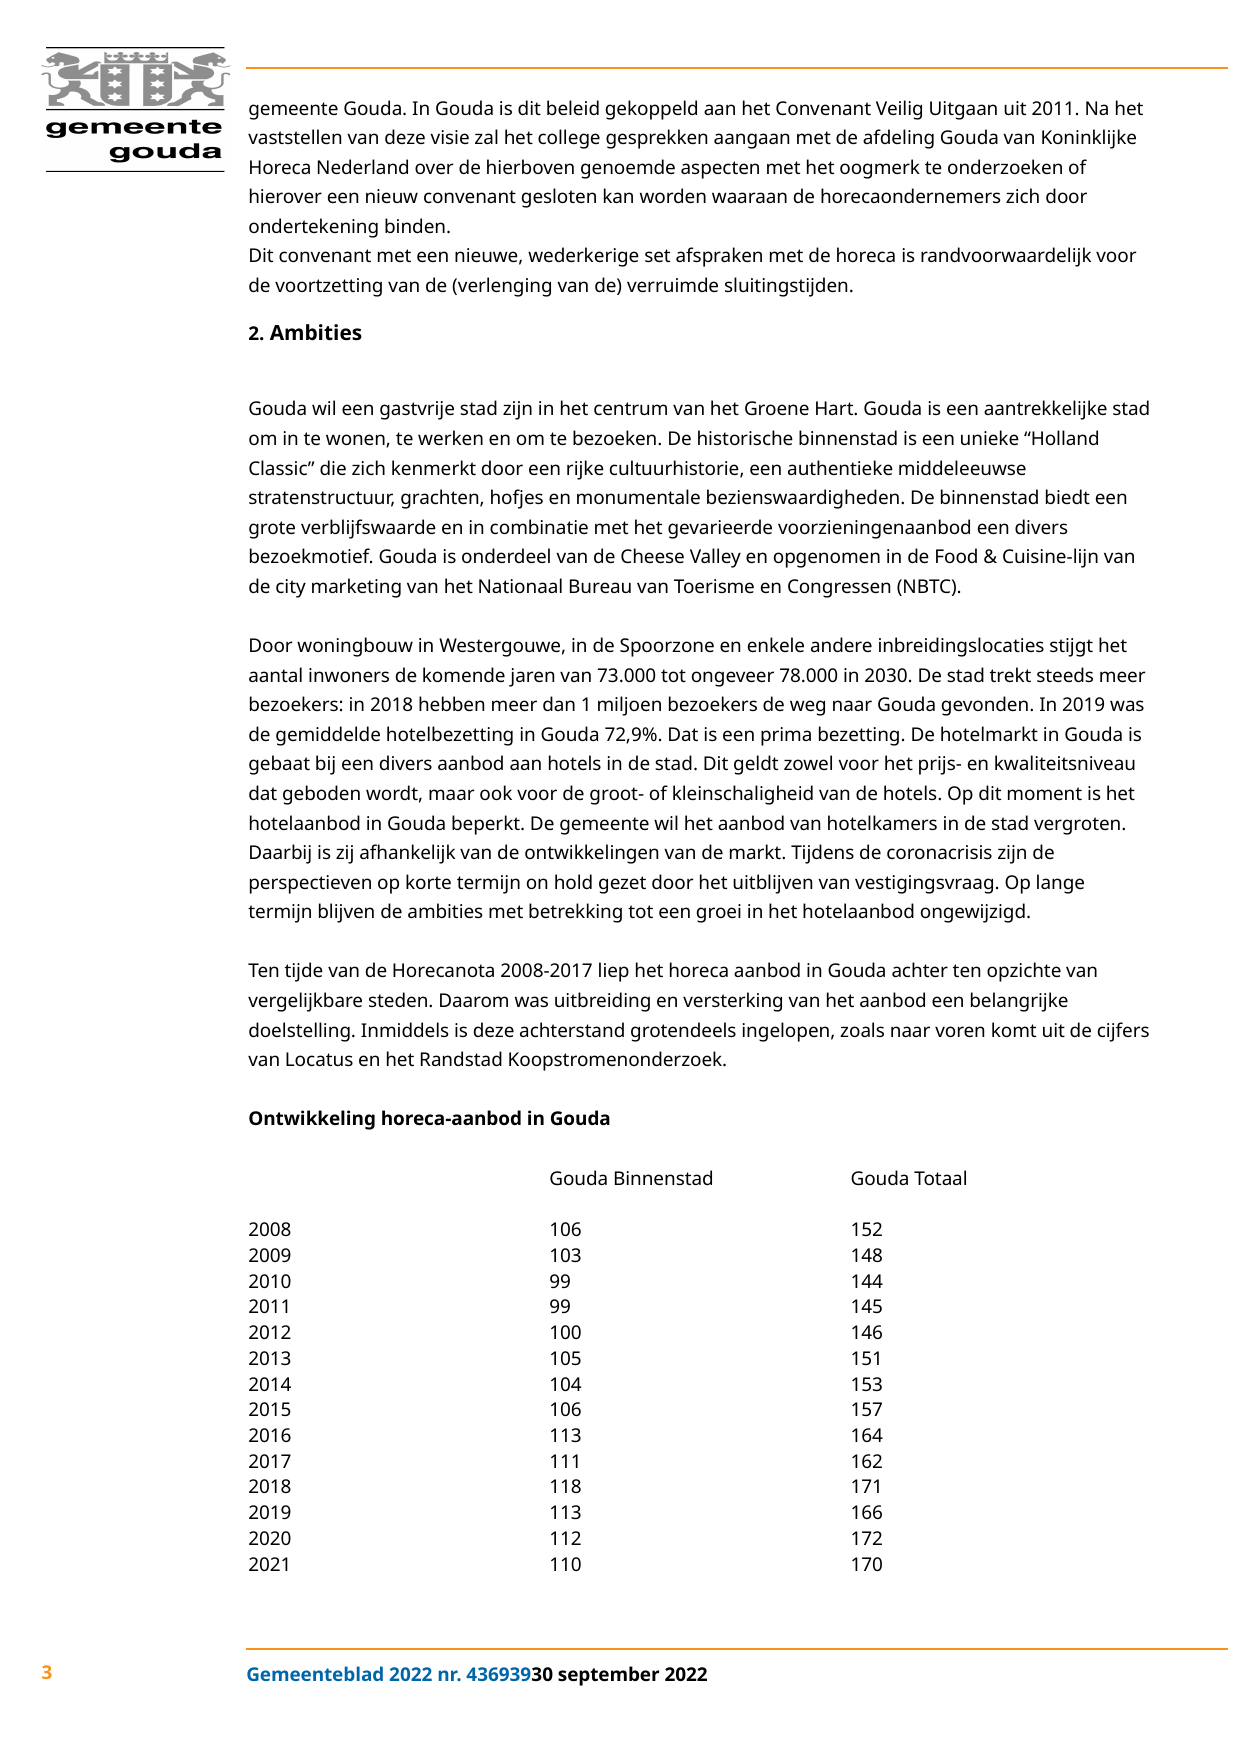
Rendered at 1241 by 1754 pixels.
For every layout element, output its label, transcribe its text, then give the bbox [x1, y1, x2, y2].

table_cell 144 [850, 1268, 1152, 1293]
table_cell 146 [850, 1319, 1152, 1345]
table_cell 153 [850, 1371, 1152, 1396]
text Ontwikkeling horeca-aanbod in Gouda [248, 1106, 1152, 1131]
text Ten tijde van de Horecanota 2008-2017 liep het horeca aanbod in Gouda achter ten opzichte van vergelijkbare steden. Daarom was uitbreiding en versterking van het aanbod een belangrijke doelstelling. Inmiddels is deze achterstand grotendeels ingelopen, zoals naar voren komt uit de cijfers van Locatus en het Randstad Koopstromenonderzoek. [248, 958, 1152, 1072]
text gemeente Gouda. In Gouda is dit beleid gekoppeld aan het Convenant Veilig Uitgaan uit 2011. Na het vaststellen van deze visie zal het college gesprekken aangaan met de afdeling Gouda van Koninklijke Horeca Nederland over de hierboven genoemde aspecten met het oogmerk te onderzoeken of hierover een nieuw convenant gesloten kan worden waaraan de horecaondernemers zich door ondertekening binden. [248, 95, 1152, 239]
table_cell 2018 [248, 1474, 549, 1499]
table_cell 110 [549, 1551, 850, 1577]
table_cell 145 [850, 1294, 1152, 1319]
table_cell 103 [549, 1242, 850, 1268]
table_cell 162 [850, 1448, 1152, 1474]
table_cell 164 [850, 1422, 1152, 1448]
table_header Gouda Totaal [850, 1165, 1152, 1191]
table_cell 2021 [248, 1551, 549, 1577]
table_cell [248, 1191, 549, 1216]
text Dit convenant met een nieuwe, wederkerige set afspraken met de horeca is randvoorwaardelijk voor de voortzetting van de (verlenging van de) verruimde sluitingstijden. [248, 243, 1152, 298]
table_cell 171 [850, 1474, 1152, 1499]
table_cell 2008 [248, 1216, 549, 1242]
table_cell 2009 [248, 1242, 549, 1268]
table_cell 113 [549, 1499, 850, 1525]
table_cell 2015 [248, 1396, 549, 1422]
table_cell 2013 [248, 1345, 549, 1371]
table_cell 99 [549, 1294, 850, 1319]
table_cell [850, 1191, 1152, 1216]
table_cell 151 [850, 1345, 1152, 1371]
table_cell 170 [850, 1551, 1152, 1577]
table_cell 106 [549, 1396, 850, 1422]
table_cell 112 [549, 1525, 850, 1551]
table_cell 106 [549, 1216, 850, 1242]
table_cell 2016 [248, 1422, 549, 1448]
picture [41, 47, 231, 172]
table_cell 157 [850, 1396, 1152, 1422]
table_cell 172 [850, 1525, 1152, 1551]
table_cell 105 [549, 1345, 850, 1371]
table_header Gouda Binnenstad [549, 1165, 850, 1191]
text Door woningbouw in Westergouwe, in de Spoorzone en enkele andere inbreidingslocaties stijgt het aantal inwoners de komende jaren van 73.000 tot ongeveer 78.000 in 2030. De stad trekt steeds meer bezoekers: in 2018 hebben meer dan 1 miljoen bezoekers de weg naar Gouda gevonden. In 2019 was de gemiddelde hotelbezetting in Gouda 72,9%. Dat is een prima bezetting. De hotelmarkt in Gouda is gebaat bij een divers aanbod aan hotels in de stad. Dit geldt zowel voor het prijs- en kwaliteitsniveau dat geboden wordt, maar ook voor de groot- of kleinschaligheid van de hotels. Op dit moment is het hotelaanbod in Gouda beperkt. De gemeente wil het aanbod van hotelkamers in de stad vergroten. Daarbij is zij afhankelijk van de ontwikkelingen van de markt. Tijdens de coronacrisis zijn de perspectieven op korte termijn on hold gezet door het uitblijven van vestigingsvraag. Op lange termijn blijven de ambities met betrekking tot een groei in het hotelaanbod ongewijzigd. [248, 632, 1152, 924]
text 2. Ambities [248, 318, 1152, 346]
table_cell 166 [850, 1499, 1152, 1525]
table_cell 100 [549, 1319, 850, 1345]
text Gouda wil een gastvrije stad zijn in het centrum van het Groene Hart. Gouda is een aantrekkelijke stad om in te wonen, te werken en om te bezoeken. De historische binnenstad is een unieke “Holland Classic” die zich kenmerkt door een rijke cultuurhistorie, een authentieke middeleeuwse stratenstructuur, grachten, hofjes en monumentale bezienswaardigheden. De binnenstad biedt een grote verblijfswaarde en in combinatie met het gevarieerde voorzieningenaanbod een divers bezoekmotief. Gouda is onderdeel van de Cheese Valley en opgenomen in de Food & Cuisine-lijn van de city marketing van het Nationaal Bureau van Toerisme en Congressen (NBTC). [248, 396, 1152, 599]
table_cell 111 [549, 1448, 850, 1474]
table_cell 2011 [248, 1294, 549, 1319]
table_cell 2019 [248, 1499, 549, 1525]
table_cell 148 [850, 1242, 1152, 1268]
table_header [248, 1165, 549, 1191]
table_cell 2010 [248, 1268, 549, 1293]
table_cell [549, 1191, 850, 1216]
table_cell 99 [549, 1268, 850, 1293]
table_cell 2020 [248, 1525, 549, 1551]
table_cell 113 [549, 1422, 850, 1448]
table_cell 2014 [248, 1371, 549, 1396]
table_cell 2012 [248, 1319, 549, 1345]
table_cell 118 [549, 1474, 850, 1499]
table_cell 2017 [248, 1448, 549, 1474]
table_cell 152 [850, 1216, 1152, 1242]
table_cell 104 [549, 1371, 850, 1396]
